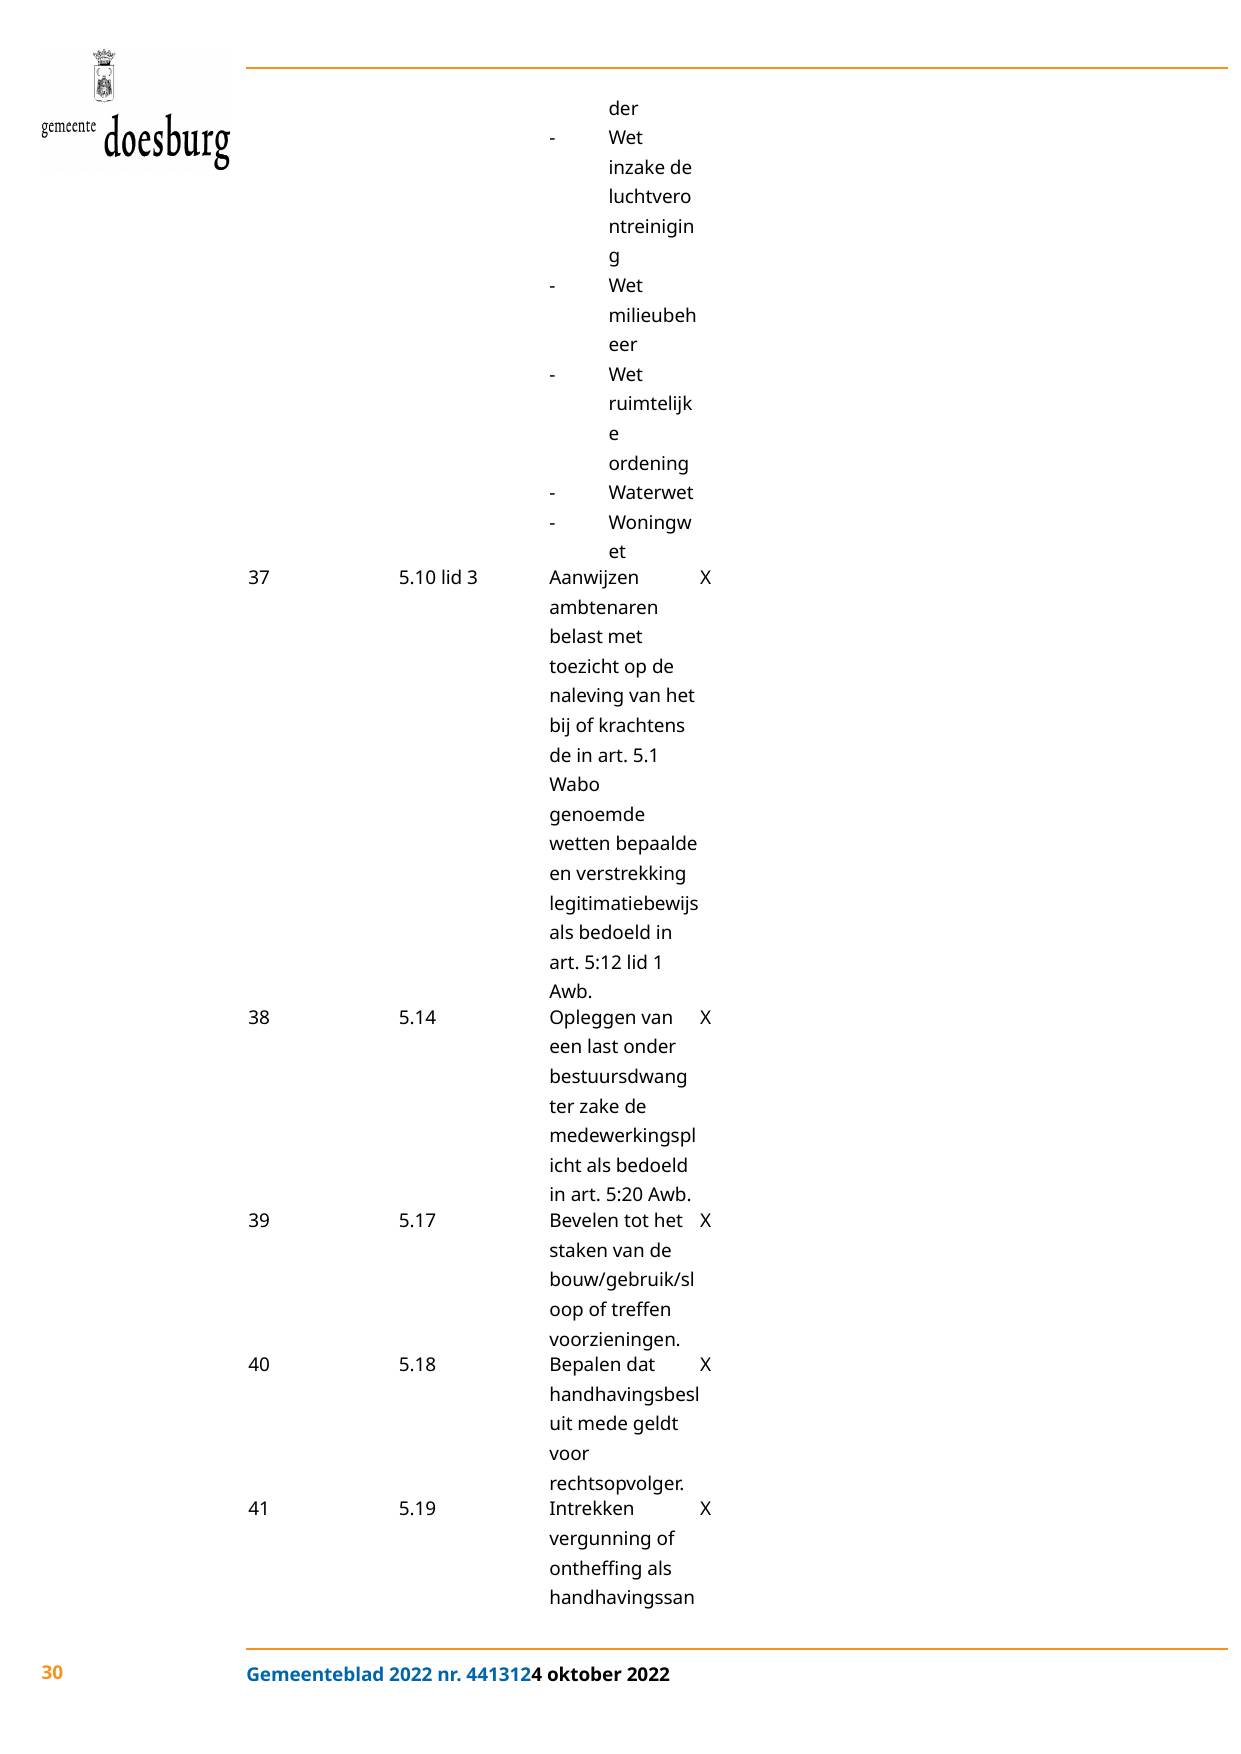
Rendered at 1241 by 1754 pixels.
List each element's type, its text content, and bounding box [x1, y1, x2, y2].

table_cell Bepalen dat handhavingsbesluit mede geldt voor rechtsopvolger. [549, 1351, 700, 1496]
table_cell [248, 95, 398, 564]
table_cell 5.10 lid 3 [399, 564, 549, 1004]
table_cell [1001, 95, 1152, 564]
table_cell [1001, 1004, 1152, 1207]
table_cell 5.18 [399, 1351, 549, 1496]
table_cell [1001, 1208, 1152, 1351]
table_cell 5.14 [399, 1004, 549, 1207]
table_cell 41 [248, 1496, 398, 1610]
table_cell [1001, 1351, 1152, 1496]
table_cell 5.19 [399, 1496, 549, 1610]
table_cell Opleggen van een last onder bestuursdwang ter zake de medewerkingsplicht als bedoeld in art. 5:20 Awb. [549, 1004, 700, 1207]
table_cell [850, 1004, 1001, 1207]
table_cell Bevelen tot het staken van de bouw/gebruik/sloop of treffen voorzieningen. [549, 1208, 700, 1351]
table_cell 38 [248, 1004, 398, 1207]
table_cell [1001, 1496, 1152, 1610]
table_cell [850, 1208, 1001, 1351]
table_cell X [700, 1004, 850, 1207]
table_cell 37 [248, 564, 398, 1004]
table_cell [850, 1351, 1001, 1496]
table_cell [700, 95, 850, 564]
table_cell X [700, 1208, 850, 1351]
table_cell [1001, 564, 1152, 1004]
table_cell 5.17 [399, 1208, 549, 1351]
table_cell [850, 564, 1001, 1004]
picture [41, 47, 231, 172]
table_cell Intrekken vergunning of ontheffing als handhavingssan [549, 1496, 700, 1610]
table_cell [850, 1496, 1001, 1610]
table_cell X [700, 564, 850, 1004]
table_cell der Wet inzake de luchtverontreiniging Wet milieubeheer Wet ruimtelijke ordening Waterwet Woningwet [549, 95, 700, 564]
table_cell [399, 95, 549, 564]
table_cell [850, 95, 1001, 564]
table_cell 40 [248, 1351, 398, 1496]
table_cell X [700, 1496, 850, 1610]
table_cell Aanwijzen ambtenaren belast met toezicht op de naleving van het bij of krachtens de in art. 5.1 Wabo genoemde wetten bepaalde en verstrekking legitimatiebewijs als bedoeld in art. 5:12 lid 1 Awb. [549, 564, 700, 1004]
table_cell X [700, 1351, 850, 1496]
table_cell 39 [248, 1208, 398, 1351]
